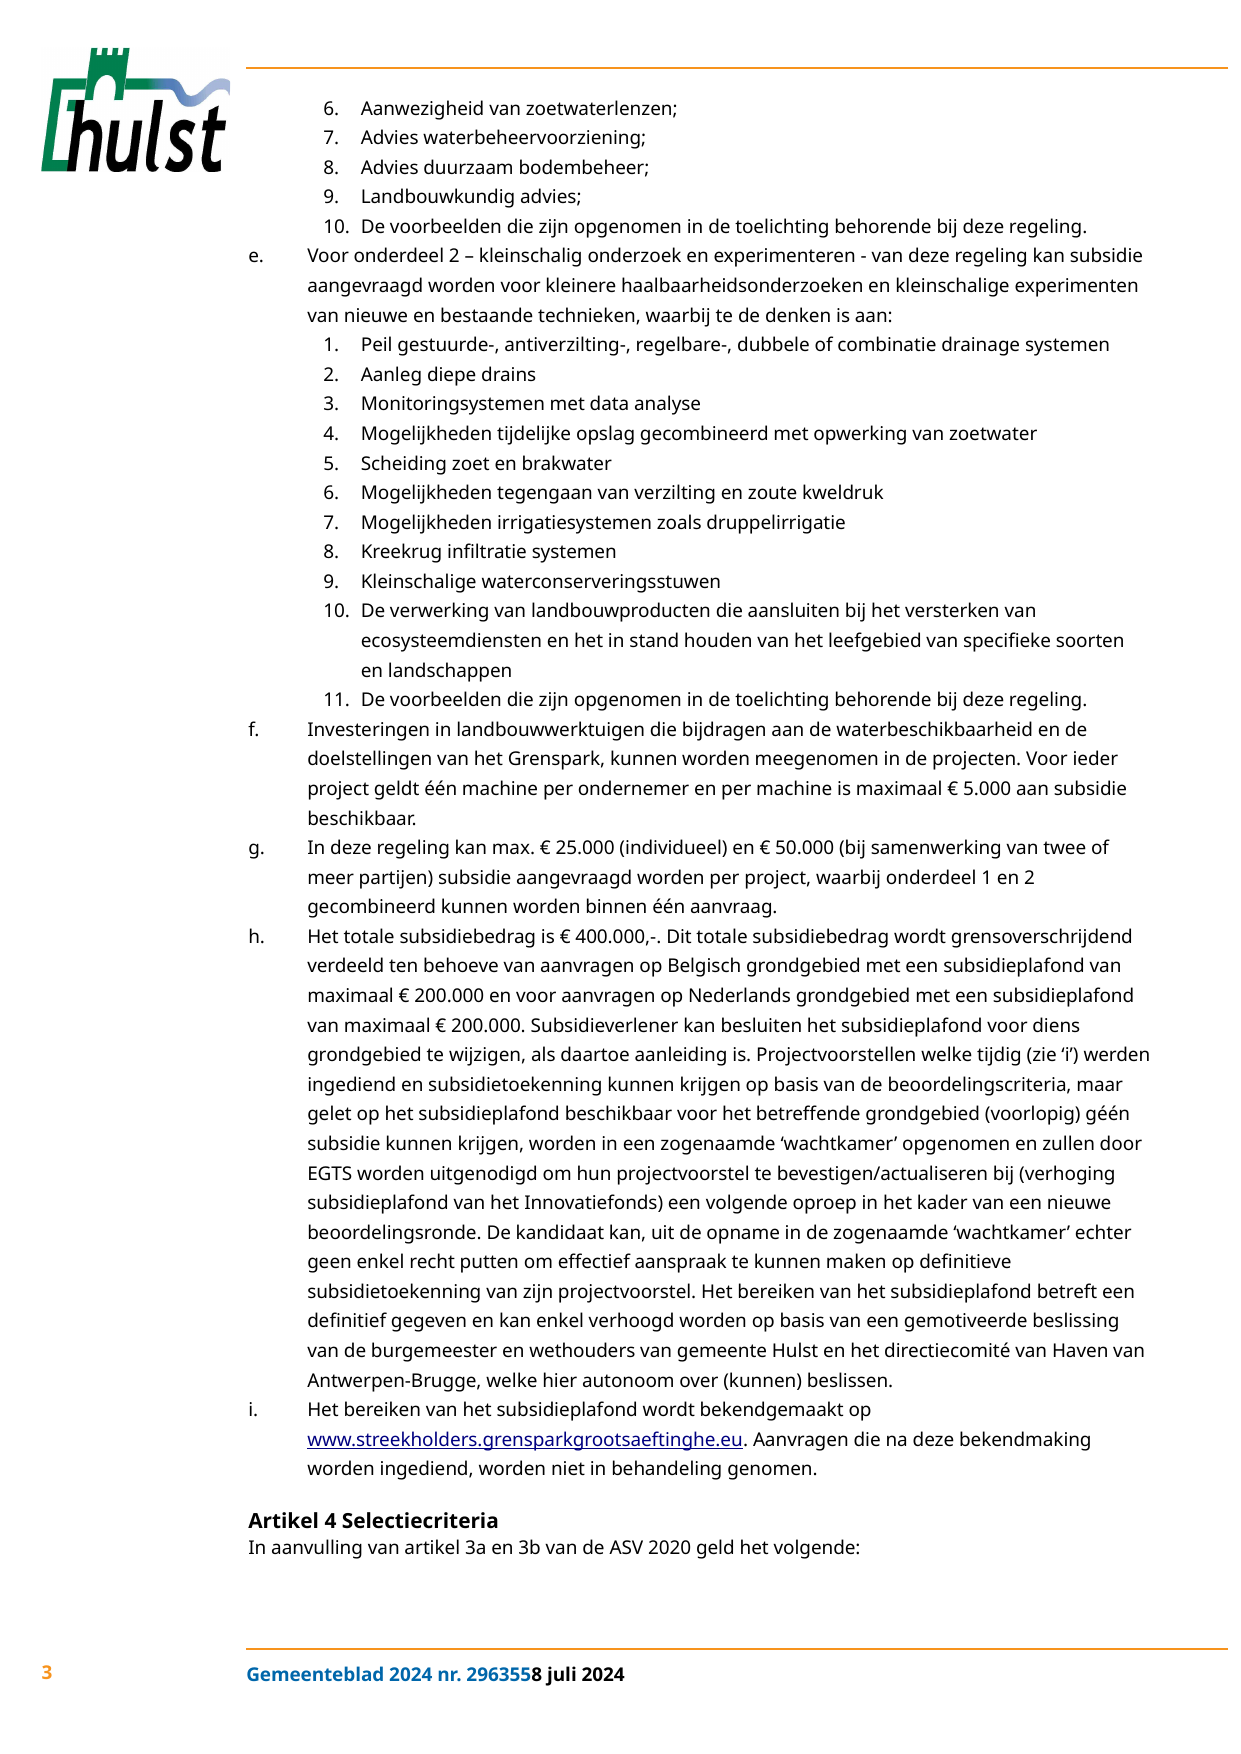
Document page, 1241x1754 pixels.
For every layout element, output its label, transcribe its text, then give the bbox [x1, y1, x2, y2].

list Mogelijkheden irrigatiesystemen zoals druppelirrigatie [323, 509, 1152, 535]
list Scheiding zoet en brakwater [323, 450, 1152, 476]
list Aanwezigheid van zoetwaterlenzen; [323, 95, 1152, 121]
list De voorbeelden die zijn opgenomen in de toelichting behorende bij deze regeling. [323, 686, 1152, 712]
list Voor onderdeel 2 – kleinschalig onderzoek en experimenteren - van deze regeling kan subsidie aangevraagd worden voor kleinere haalbaarheidsonderzoeken en kleinschalige experimenten van nieuwe en bestaande technieken, waarbij te de denken is aan: [248, 243, 1152, 328]
list Advies waterbeheervoorziening; [323, 124, 1152, 150]
list Mogelijkheden tegengaan van verzilting en zoute kweldruk [323, 479, 1152, 505]
list De voorbeelden die zijn opgenomen in de toelichting behorende bij deze regeling. [323, 213, 1152, 239]
list De verwerking van landbouwproducten die aansluiten bij het versterken van ecosysteemdiensten en het in stand houden van het leefgebied van specifieke soorten en landschappen [323, 598, 1152, 683]
picture [41, 47, 231, 172]
list Kreekrug infiltratie systemen [323, 538, 1152, 564]
list In deze regeling kan max. € 25.000 (individueel) en € 50.000 (bij samenwerking van twee of meer partijen) subsidie aangevraagd worden per project, waarbij onderdeel 1 en 2 gecombineerd kunnen worden binnen één aanvraag. [248, 834, 1152, 919]
list Het bereiken van het subsidieplafond wordt bekendgemaakt op www.streekholders.grensparkgrootsaeftinghe.eu. Aanvragen die na deze bekendmaking worden ingediend, worden niet in behandeling genomen. [248, 1396, 1152, 1481]
list Het totale subsidiebedrag is € 400.000,-. Dit totale subsidiebedrag wordt grensoverschrijdend verdeeld ten behoeve van aanvragen op Belgisch grondgebied met een subsidieplafond van maximaal € 200.000 en voor aanvragen op Nederlands grondgebied met een subsidieplafond van maximaal € 200.000. Subsidieverlener kan besluiten het subsidieplafond voor diens grondgebied te wijzigen, als daartoe aanleiding is. Projectvoorstellen welke tijdig (zie ‘i’) werden ingediend en subsidietoekenning kunnen krijgen op basis van de beoordelingscriteria, maar gelet op het subsidieplafond beschikbaar voor het betreffende grondgebied (voorlopig) géén subsidie kunnen krijgen, worden in een zogenaamde ‘wachtkamer’ opgenomen en zullen door EGTS worden uitgenodigd om hun projectvoorstel te bevestigen/actualiseren bij (verhoging subsidieplafond van het Innovatiefonds) een volgende oproep in het kader van een nieuwe beoordelingsronde. De kandidaat kan, uit de opname in de zogenaamde ‘wachtkamer’ echter geen enkel recht putten om effectief aanspraak te kunnen maken op definitieve subsidietoekenning van zijn projectvoorstel. Het bereiken van het subsidieplafond betreft een definitief gegeven en kan enkel verhoogd worden op basis van een gemotiveerde beslissing van de burgemeester en wethouders van gemeente Hulst en het directiecomité van Haven van Antwerpen-Brugge, welke hier autonoom over (kunnen) beslissen. [248, 923, 1152, 1393]
list Aanleg diepe drains [323, 361, 1152, 387]
list Kleinschalige waterconserveringsstuwen [323, 568, 1152, 594]
list Peil gestuurde-, antiverzilting-, regelbare-, dubbele of combinatie drainage systemen [323, 331, 1152, 357]
list Investeringen in landbouwwerktuigen die bijdragen aan de waterbeschikbaarheid en de doelstellingen van het Grenspark, kunnen worden meegenomen in de projecten. Voor ieder project geldt één machine per ondernemer en per machine is maximaal € 5.000 aan subsidie beschikbaar. [248, 716, 1152, 831]
list Mogelijkheden tijdelijke opslag gecombineerd met opwerking van zoetwater [323, 420, 1152, 446]
text Artikel 4 Selectiecriteria [248, 1506, 1152, 1534]
text In aanvulling van artikel 3a en 3b van de ASV 2020 geld het volgende: [248, 1534, 1152, 1560]
list Monitoringsystemen met data analyse [323, 391, 1152, 416]
list Landbouwkundig advies; [323, 183, 1152, 209]
list Advies duurzaam bodembeheer; [323, 154, 1152, 180]
